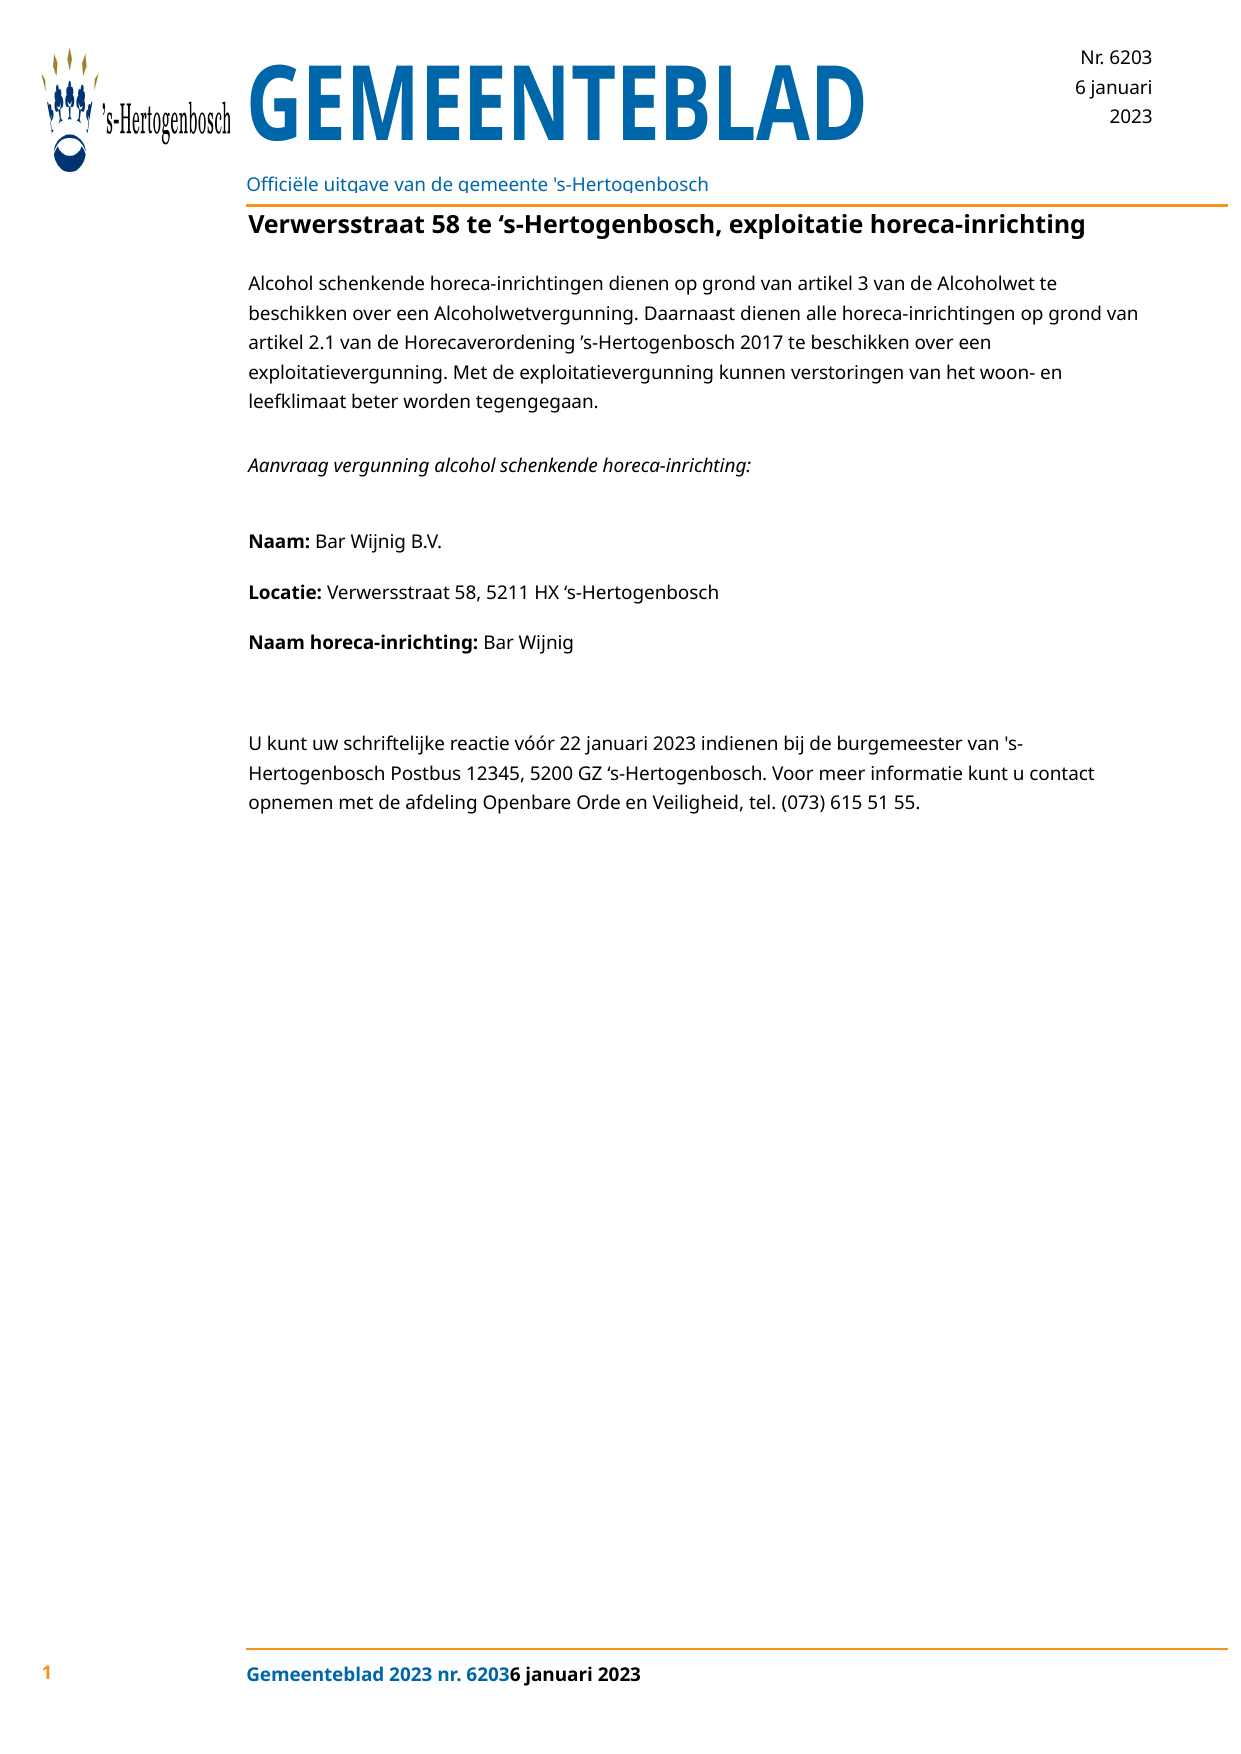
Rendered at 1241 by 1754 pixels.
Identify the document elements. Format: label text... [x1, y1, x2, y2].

text Verwersstraat 58 te ‘s-Hertogenbosch, exploitatie horeca-inrichting [248, 207, 1152, 241]
text Aanvraag vergunning alcohol schenkende horeca-inrichting: [248, 453, 1152, 478]
text U kunt uw schriftelijke reactie vóór 22 januari 2023 indienen bij de burgemeester van 's-Hertogenbosch Postbus 12345, 5200 GZ ‘s-Hertogenbosch. Voor meer informatie kunt u contact opnemen met de afdeling Openbare Orde en Veiligheid, tel. (073) 615 51 55. [248, 730, 1152, 815]
text Naam: Bar Wijnig B.V. [248, 529, 1152, 554]
text Alcohol schenkende horeca-inrichtingen dienen op grond van artikel 3 van de Alcoholwet te beschikken over een Alcoholwetvergunning. Daarnaast dienen alle horeca-inrichtingen op grond van artikel 2.1 van de Horecaverordening ’s-Hertogenbosch 2017 te beschikken over een exploitatievergunning. Met de exploitatievergunning kunnen verstoringen van het woon- en leefklimaat beter worden tegengegaan. [248, 270, 1152, 414]
picture [41, 47, 231, 172]
text Locatie: Verwersstraat 58, 5211 HX ‘s-Hertogenbosch [248, 579, 1152, 605]
text Naam horeca-inrichting: Bar Wijnig [248, 629, 1152, 655]
